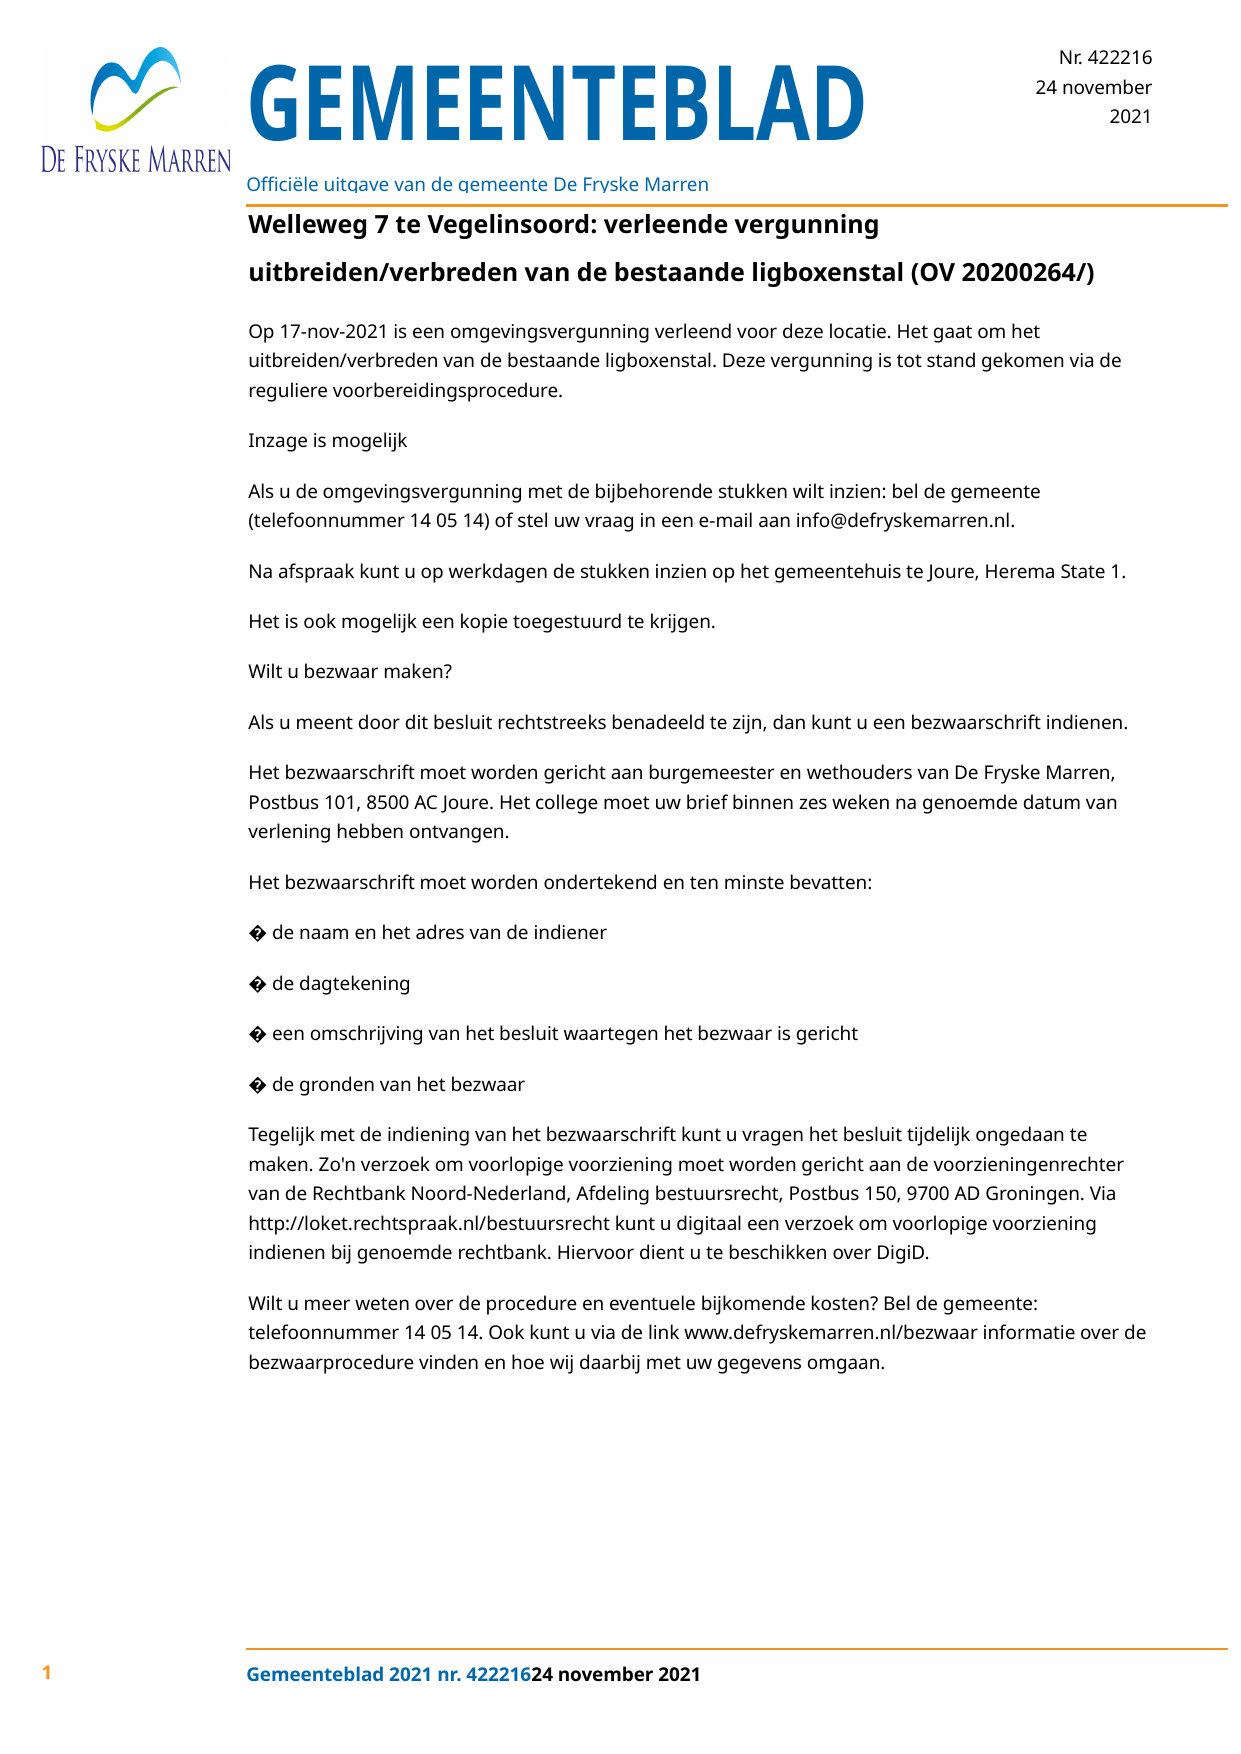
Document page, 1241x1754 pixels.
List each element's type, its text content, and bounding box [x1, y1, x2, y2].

text � de gronden van het bezwaar [248, 1071, 1152, 1097]
text Inzage is mogelijk [248, 427, 1152, 453]
text � de dagtekening [248, 970, 1152, 996]
text Wilt u meer weten over de procedure en eventuele bijkomende kosten? Bel de gemeente: telefoonnummer 14 05 14. Ook kunt u via de link www.defryskemarren.nl/bezwaar informatie over de bezwaarprocedure vinden en hoe wij daarbij met uw gegevens omgaan. [248, 1290, 1152, 1375]
text � een omschrijving van het besluit waartegen het bezwaar is gericht [248, 1020, 1152, 1046]
text Het bezwaarschrift moet worden ondertekend en ten minste bevatten: [248, 869, 1152, 895]
text Wilt u bezwaar maken? [248, 659, 1152, 684]
text � de naam en het adres van de indiener [248, 919, 1152, 945]
text Welleweg 7 te Vegelinsoord: verleende vergunning uitbreiden/verbreden van de bestaande ligboxenstal (OV 20200264/) [248, 207, 1152, 288]
text Als u de omgevingsvergunning met de bijbehorende stukken wilt inzien: bel de gemeente (telefoonnummer 14 05 14) of stel uw vraag in een e-mail aan info@defryskemarren.nl. [248, 478, 1152, 533]
text Na afspraak kunt u op werkdagen de stukken inzien op het gemeentehuis te Joure, Herema State 1. [248, 558, 1152, 584]
text Het bezwaarschrift moet worden gericht aan burgemeester en wethouders van De Fryske Marren, Postbus 101, 8500 AC Joure. Het college moet uw brief binnen zes weken na genoemde datum van verlening hebben ontvangen. [248, 759, 1152, 844]
text Op 17-nov-2021 is een omgevingsvergunning verleend voor deze locatie. Het gaat om het uitbreiden/verbreden van de bestaande ligboxenstal. Deze vergunning is tot stand gekomen via de reguliere voorbereidingsprocedure. [248, 318, 1152, 403]
text Als u meent door dit besluit rechtstreeks benadeeld te zijn, dan kunt u een bezwaarschrift indienen. [248, 709, 1152, 735]
picture [41, 47, 231, 172]
text Tegelijk met de indiening van het bezwaarschrift kunt u vragen het besluit tijdelijk ongedaan te maken. Zo'n verzoek om voorlopige voorziening moet worden gericht aan de voorzieningenrechter van de Rechtbank Noord-Nederland, Afdeling bestuursrecht, Postbus 150, 9700 AD Groningen. Via http://loket.rechtspraak.nl/bestuursrecht kunt u digitaal een verzoek om voorlopige voorziening indienen bij genoemde rechtbank. Hiervoor dient u te beschikken over DigiD. [248, 1121, 1152, 1265]
text Het is ook mogelijk een kopie toegestuurd te krijgen. [248, 608, 1152, 634]
